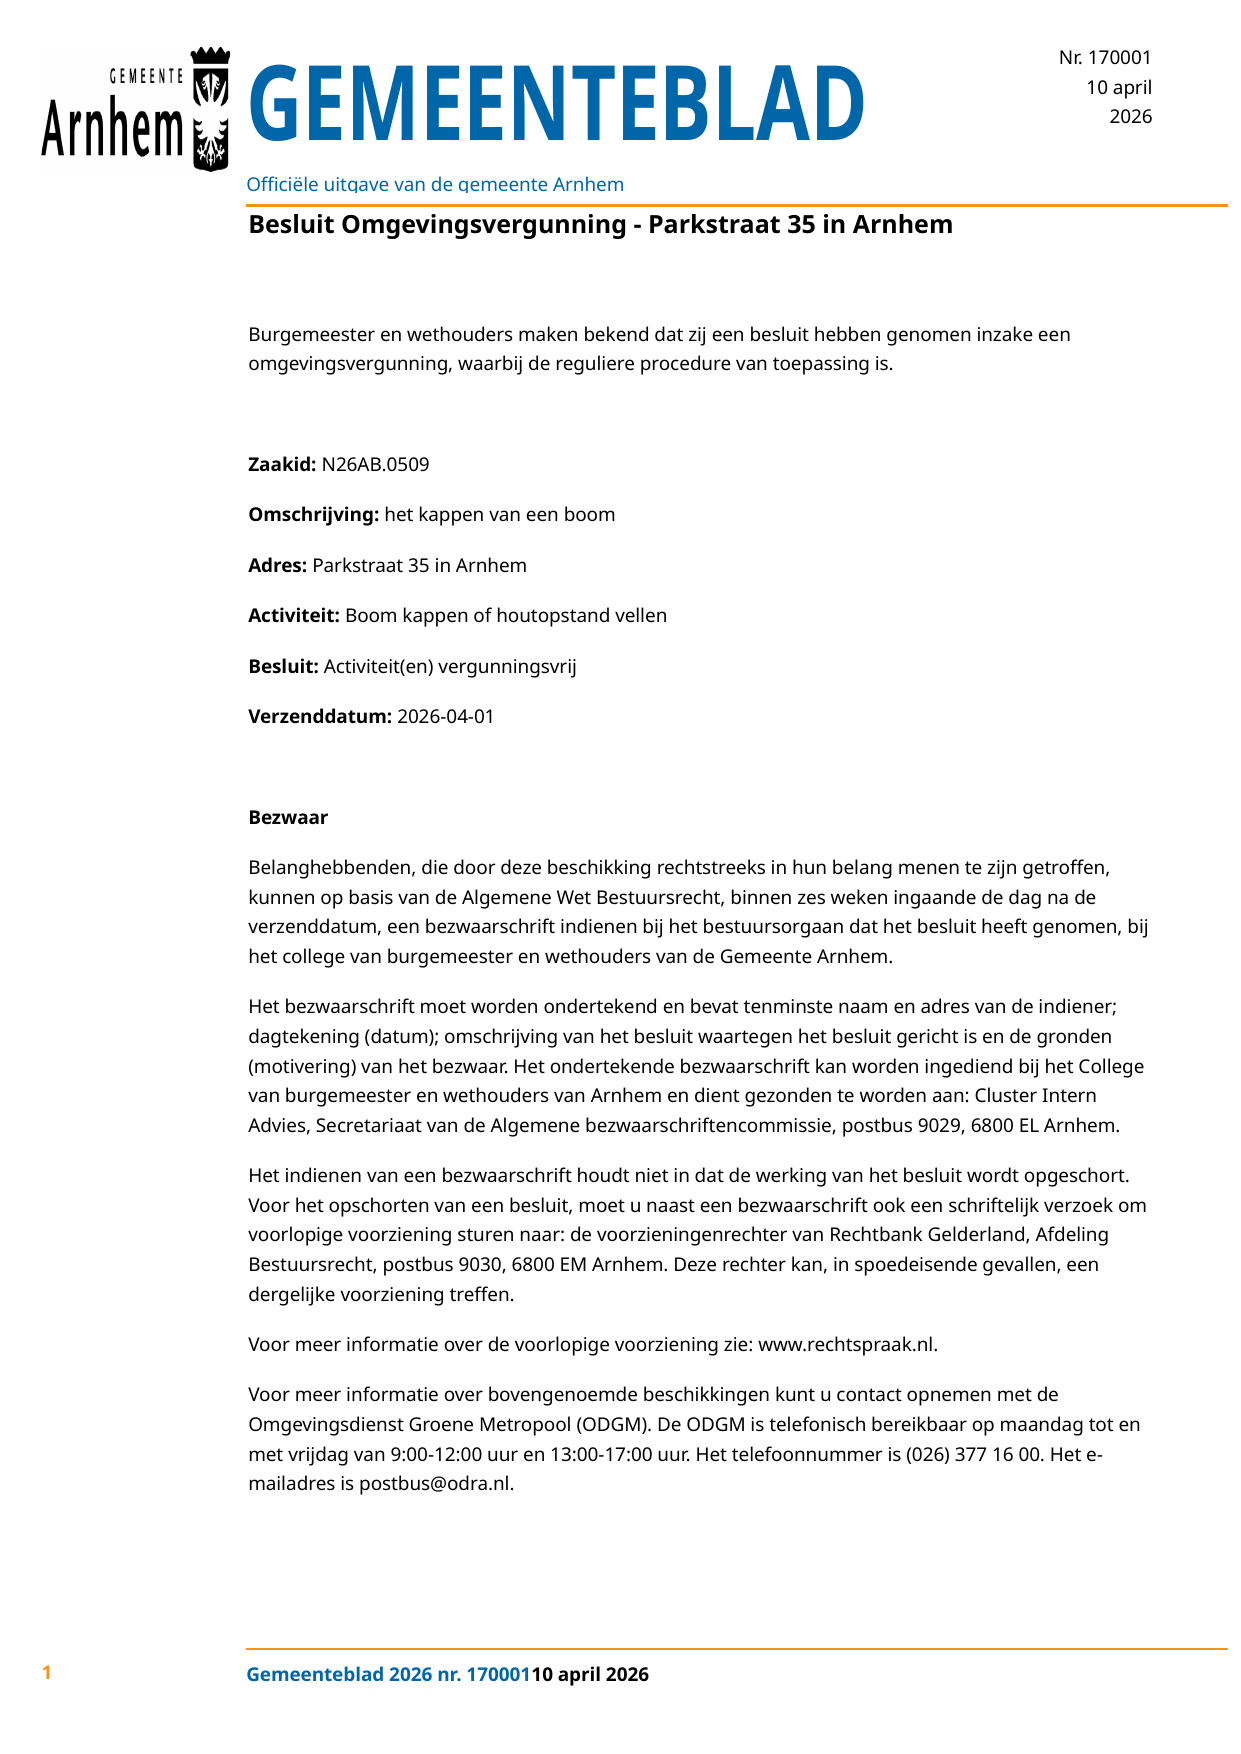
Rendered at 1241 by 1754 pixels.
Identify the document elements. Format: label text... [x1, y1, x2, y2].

text Omschrijving: het kappen van een boom [248, 502, 1152, 527]
text Verzenddatum: 2026-04-01 [248, 703, 1152, 729]
text Belanghebbenden, die door deze beschikking rechtstreeks in hun belang menen te zijn getroffen, kunnen op basis van de Algemene Wet Bestuursrecht, binnen zes weken ingaande de dag na de verzenddatum, een bezwaarschrift indienen bij het bestuursorgaan dat het besluit heeft genomen, bij het college van burgemeester en wethouders van de Gemeente Arnhem. [248, 854, 1152, 969]
text Adres: Parkstraat 35 in Arnhem [248, 552, 1152, 578]
text Het bezwaarschrift moet worden ondertekend en bevat tenminste naam en adres van de indiener; dagtekening (datum); omschrijving van het besluit waartegen het besluit gericht is en de gronden (motivering) van het bezwaar. Het ondertekende bezwaarschrift kan worden ingediend bij het College van burgemeester en wethouders van Arnhem en dient gezonden te worden aan: Cluster Intern Advies, Secretariaat van de Algemene bezwaarschriftencommissie, postbus 9029, 6800 EL Arnhem. [248, 994, 1152, 1138]
text Voor meer informatie over de voorlopige voorziening zie: www.rechtspraak.nl. [248, 1331, 1152, 1357]
text Burgemeester en wethouders maken bekend dat zij een besluit hebben genomen inzake een omgevingsvergunning, waarbij de reguliere procedure van toepassing is. [248, 321, 1152, 376]
text Besluit: Activiteit(en) vergunningsvrij [248, 653, 1152, 678]
text Zaakid: N26AB.0509 [248, 451, 1152, 477]
text Bezwaar [248, 804, 1152, 830]
text Voor meer informatie over bovengenoemde beschikkingen kunt u contact opnemen met de Omgevingsdienst Groene Metropool (ODGM). De ODGM is telefonisch bereikbaar op maandag tot en met vrijdag van 9:00-12:00 uur en 13:00-17:00 uur. Het telefoonnummer is (026) 377 16 00. Het e-mailadres is postbus@odra.nl. [248, 1382, 1152, 1496]
picture [41, 47, 231, 172]
text Het indienen van een bezwaarschrift houdt niet in dat de werking van het besluit wordt opgeschort. Voor het opschorten van een besluit, moet u naast een bezwaarschrift ook een schriftelijk verzoek om voorlopige voorziening sturen naar: de voorzieningenrechter van Rechtbank Gelderland, Afdeling Bestuursrecht, postbus 9030, 6800 EM Arnhem. Deze rechter kan, in spoedeisende gevallen, een dergelijke voorziening treffen. [248, 1162, 1152, 1306]
text Besluit Omgevingsvergunning - Parkstraat 35 in Arnhem [248, 207, 1152, 241]
text Activiteit: Boom kappen of houtopstand vellen [248, 602, 1152, 628]
